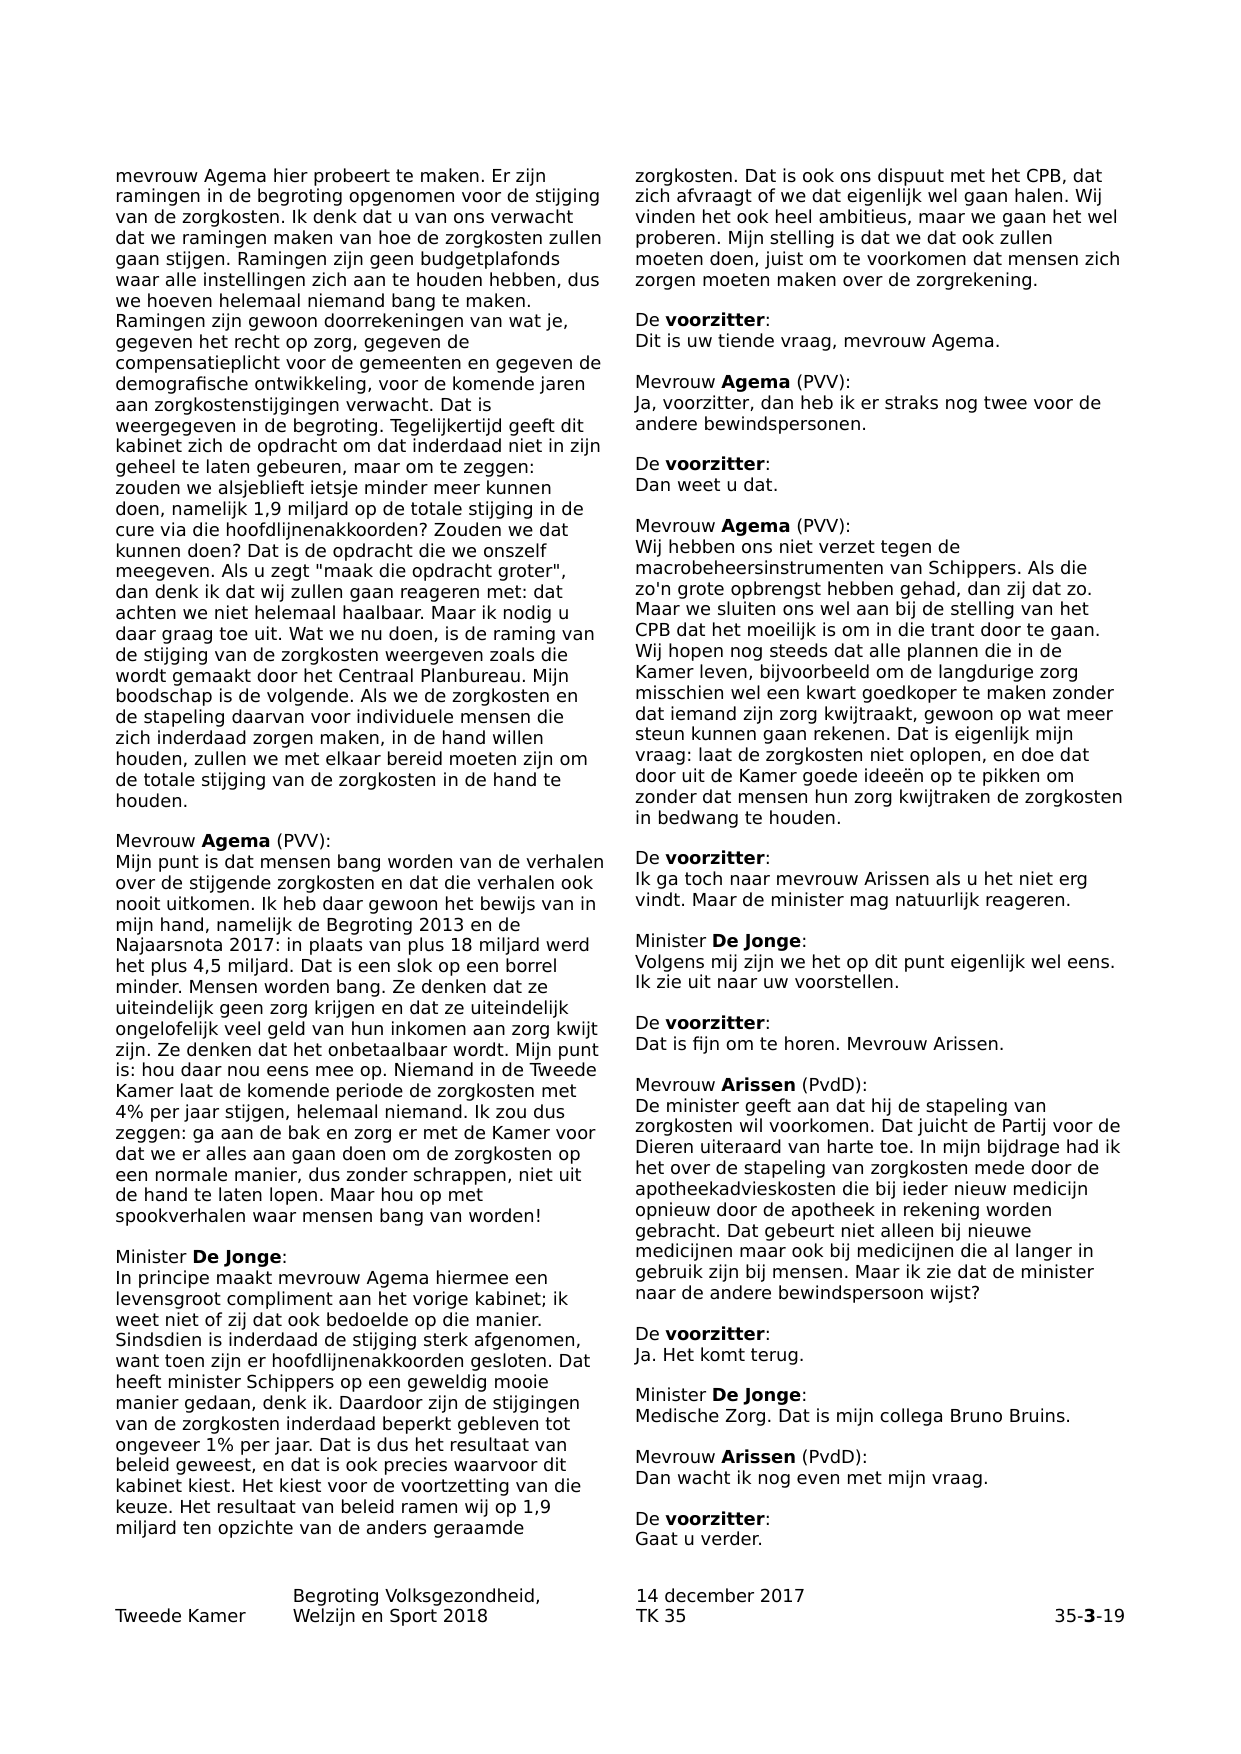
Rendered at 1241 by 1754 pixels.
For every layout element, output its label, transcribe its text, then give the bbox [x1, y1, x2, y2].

text Medische Zorg. Dat is mijn collega Bruno Bruins. [635, 1406, 1125, 1427]
text Dan weet u dat. [635, 475, 1125, 496]
text Volgens mij zijn we het op dit punt eigenlijk wel eens. Ik zie uit naar uw voorstellen. [635, 951, 1125, 993]
text De voorzitter: [635, 310, 1125, 331]
text Wij hebben ons niet verzet tegen de macrobeheersinstrumenten van Schippers. Als die zo'n grote opbrengst hebben gehad, dan zij dat zo. Maar we sluiten ons wel aan bij de stelling van het CPB dat het moeilijk is om in die trant door te gaan. Wij hopen nog steeds dat alle plannen die in de Kamer leven, bijvoorbeeld om de langdurige zorg misschien wel een kwart goedkoper te maken zonder dat iemand zijn zorg kwijtraakt, gewoon op wat meer steun kunnen gaan rekenen. Dat is eigenlijk mijn vraag: laat de zorgkosten niet oplopen, en doe dat door uit de Kamer goede ideeën op te pikken om zonder dat mensen hun zorg kwijtraken de zorgkosten in bedwang te houden. [635, 537, 1125, 828]
text Minister De Jonge: [635, 931, 1125, 951]
text De minister geeft aan dat hij de stapeling van zorgkosten wil voorkomen. Dat juicht de Partij voor de Dieren uiteraard van harte toe. In mijn bijdrage had ik het over de stapeling van zorgkosten mede door de apotheekadvieskosten die bij ieder nieuw medicijn opnieuw door de apotheek in rekening worden gebracht. Dat gebeurt niet alleen bij nieuwe medicijnen maar ook bij medicijnen die al langer in gebruik zijn bij mensen. Maar ik zie dat de minister naar de andere bewindspersoon wijst? [635, 1095, 1125, 1304]
text Mevrouw Arissen (PvdD): [635, 1074, 1125, 1095]
text Mijn punt is dat mensen bang worden van de verhalen over de stijgende zorgkosten en dat die verhalen ook nooit uitkomen. Ik heb daar gewoon het bewijs van in mijn hand, namelijk de Begroting 2013 en de Najaarsnota 2017: in plaats van plus 18 miljard werd het plus 4,5 miljard. Dat is een slok op een borrel minder. Mensen worden bang. Ze denken dat ze uiteindelijk geen zorg krijgen en dat ze uiteindelijk ongelofelijk veel geld van hun inkomen aan zorg kwijt zijn. Ze denken dat het onbetaalbaar wordt. Mijn punt is: hou daar nou eens mee op. Niemand in de Tweede Kamer laat de komende periode de zorgkosten met 4% per jaar stijgen, helemaal niemand. Ik zou dus zeggen: ga aan de bak en zorg er met de Kamer voor dat we er alles aan gaan doen om de zorgkosten op een normale manier, dus zonder schrappen, niet uit de hand te laten lopen. Maar hou op met spookverhalen waar mensen bang van worden! [115, 852, 605, 1227]
text Dan wacht ik nog even met mijn vraag. [635, 1467, 1125, 1488]
text Ja. Het komt terug. [635, 1344, 1125, 1365]
text Mevrouw Agema (PVV): [635, 516, 1125, 537]
text mevrouw Agema hier probeert te maken. Er zijn ramingen in de begroting opgenomen voor de stijging van de zorgkosten. Ik denk dat u van ons verwacht dat we ramingen maken van hoe de zorgkosten zullen gaan stijgen. Ramingen zijn geen budgetplafonds waar alle instellingen zich aan te houden hebben, dus we hoeven helemaal niemand bang te maken. Ramingen zijn gewoon doorrekeningen van wat je, gegeven het recht op zorg, gegeven de compensatieplicht voor de gemeenten en gegeven de demografische ontwikkeling, voor de komende jaren aan zorgkostenstijgingen verwacht. Dat is weergegeven in de begroting. Tegelijkertijd geeft dit kabinet zich de opdracht om dat inderdaad niet in zijn geheel te laten gebeuren, maar om te zeggen: zouden we alsjeblieft ietsje minder meer kunnen doen, namelijk 1,9 miljard op de totale stijging in de cure via die hoofdlijnenakkoorden? Zouden we dat kunnen doen? Dat is de opdracht die we onszelf meegeven. Als u zegt "maak die opdracht groter", dan denk ik dat wij zullen gaan reageren met: dat achten we niet helemaal haalbaar. Maar ik nodig u daar graag toe uit. Wat we nu doen, is de raming van de stijging van de zorgkosten weergeven zoals die wordt gemaakt door het Centraal Planbureau. Mijn boodschap is de volgende. Als we de zorgkosten en de stapeling daarvan voor individuele mensen die zich inderdaad zorgen maken, in de hand willen houden, zullen we met elkaar bereid moeten zijn om de totale stijging van de zorgkosten in de hand te houden. [115, 165, 605, 811]
text De voorzitter: [635, 1013, 1125, 1034]
text Mevrouw Agema (PVV): [115, 831, 605, 852]
text Dat is fijn om te horen. Mevrouw Arissen. [635, 1034, 1125, 1054]
text Mevrouw Arissen (PvdD): [635, 1447, 1125, 1467]
text Minister De Jonge: [115, 1247, 605, 1268]
text zorgkosten. Dat is ook ons dispuut met het CPB, dat zich afvraagt of we dat eigenlijk wel gaan halen. Wij vinden het ook heel ambitieus, maar we gaan het wel proberen. Mijn stelling is dat we dat ook zullen moeten doen, juist om te voorkomen dat mensen zich zorgen moeten maken over de zorgrekening. [635, 165, 1125, 290]
text De voorzitter: [635, 454, 1125, 475]
text Dit is uw tiende vraag, mevrouw Agema. [635, 331, 1125, 352]
text De voorzitter: [635, 1324, 1125, 1344]
text Minister De Jonge: [635, 1385, 1125, 1406]
text Ja, voorzitter, dan heb ik er straks nog twee voor de andere bewindspersonen. [635, 393, 1125, 434]
text De voorzitter: [635, 848, 1125, 869]
text Mevrouw Agema (PVV): [635, 372, 1125, 393]
text Gaat u verder. [635, 1529, 1125, 1550]
text Ik ga toch naar mevrouw Arissen als u het niet erg vindt. Maar de minister mag natuurlijk reageren. [635, 869, 1125, 911]
text De voorzitter: [635, 1508, 1125, 1529]
text In principe maakt mevrouw Agema hiermee een levensgroot compliment aan het vorige kabinet; ik weet niet of zij dat ook bedoelde op die manier. Sindsdien is inderdaad de stijging sterk afgenomen, want toen zijn er hoofdlijnenakkoorden gesloten. Dat heeft minister Schippers op een geweldig mooie manier gedaan, denk ik. Daardoor zijn de stijgingen van de zorgkosten inderdaad beperkt gebleven tot ongeveer 1% per jaar. Dat is dus het resultaat van beleid geweest, en dat is ook precies waarvoor dit kabinet kiest. Het kiest voor de voortzetting van die keuze. Het resultaat van beleid ramen wij op 1,9 miljard ten opzichte van de anders geraamde [115, 1268, 605, 1538]
